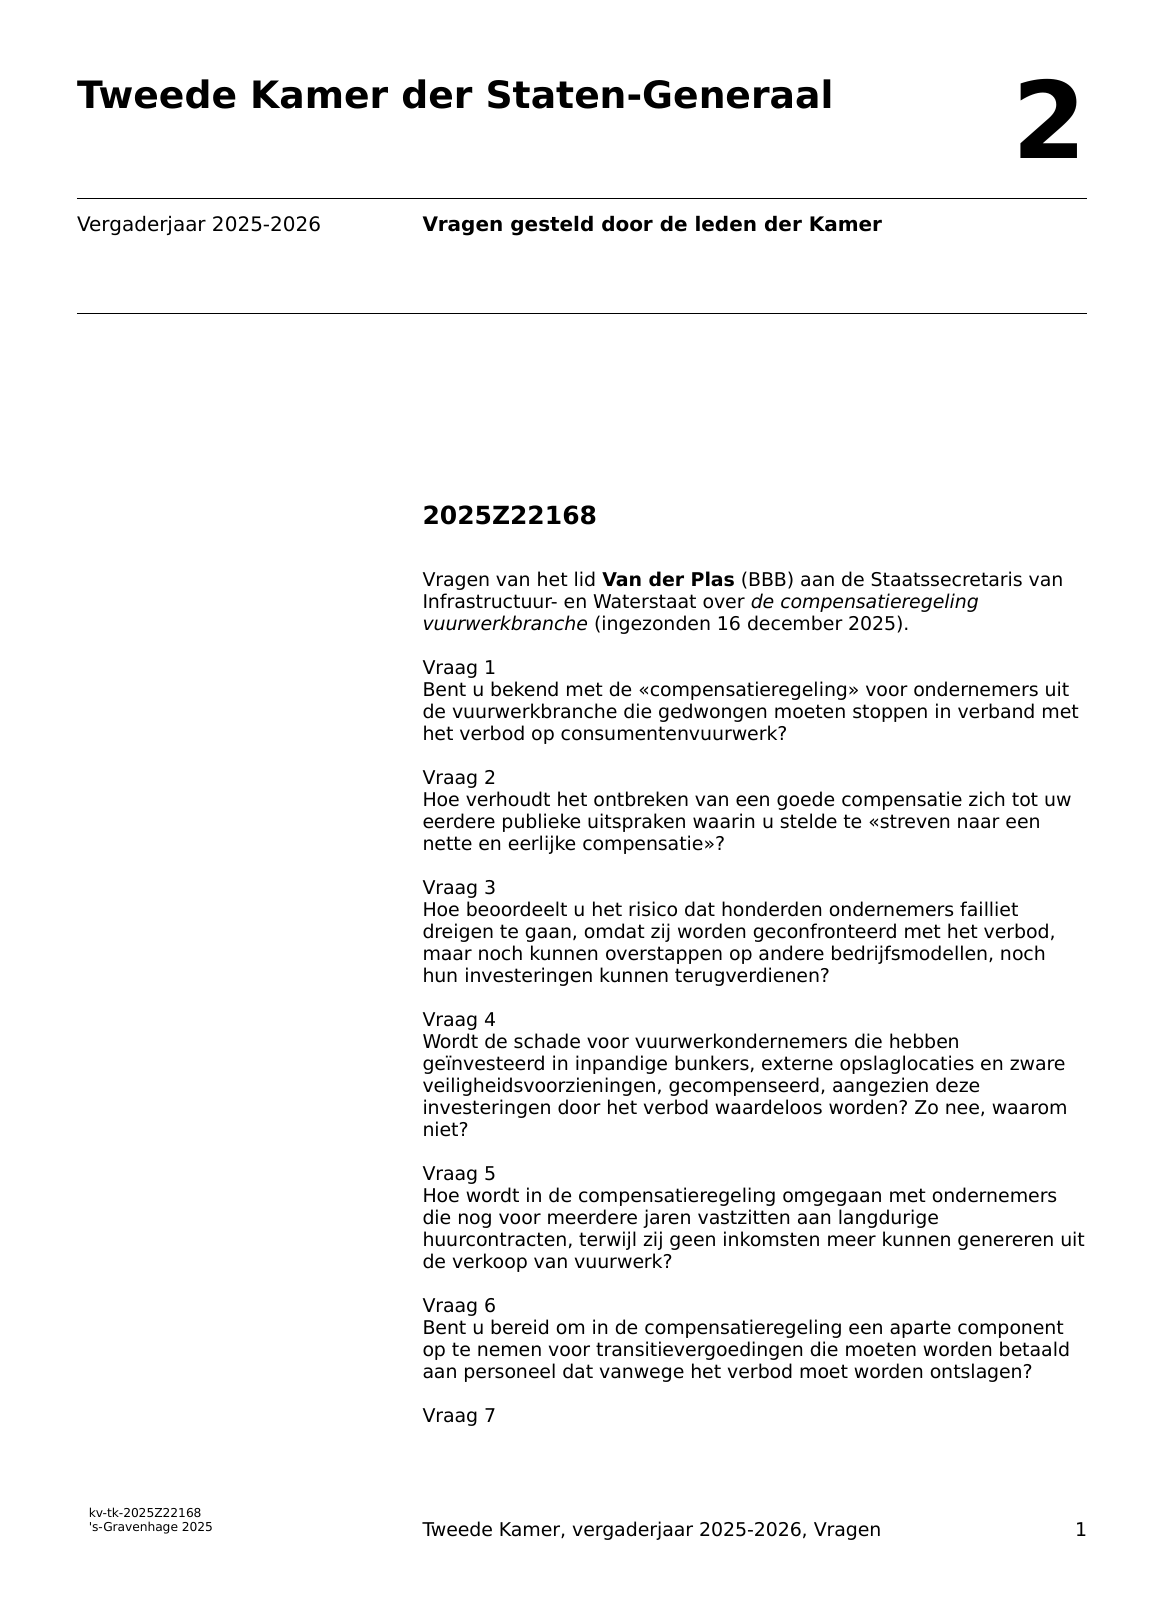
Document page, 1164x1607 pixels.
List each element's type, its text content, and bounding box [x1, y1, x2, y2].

text Vraag 4 [422, 1009, 1087, 1031]
text Vraag 1 [422, 657, 1087, 679]
text Bent u bereid om in de compensatieregeling een aparte component op te nemen voor transitievergoedingen die moeten worden betaald aan personeel dat vanwege het verbod moet worden ontslagen? [422, 1317, 1087, 1383]
text Hoe wordt in de compensatieregeling omgegaan met ondernemers die nog voor meerdere jaren vastzitten aan langdurige huurcontracten, terwijl zij geen inkomsten meer kunnen genereren uit de verkoop van vuurwerk? [422, 1185, 1087, 1273]
text Vraag 3 [422, 877, 1087, 899]
table_cell Vragen gesteld door de leden der Kamer [422, 199, 1087, 313]
text Bent u bekend met de «compensatieregeling» voor ondernemers uit de vuurwerkbranche die gedwongen moeten stoppen in verband met het verbod op consumentenvuurwerk? [422, 679, 1087, 745]
text 2025Z22168 [422, 501, 1087, 531]
text Vraag 5 [422, 1163, 1087, 1185]
text Vraag 7 [422, 1405, 1087, 1427]
text Vraag 6 [422, 1295, 1087, 1317]
table_header 2 [886, 59, 1087, 198]
table_cell Vergaderjaar 2025-2026 [77, 199, 422, 313]
text Vragen van het lid Van der Plas (BBB) aan de Staatssecretaris van Infrastructuur- en Waterstaat over de compensatieregeling vuurwerkbranche (ingezonden 16 december 2025). [422, 569, 1087, 635]
text Hoe verhoudt het ontbreken van een goede compensatie zich tot uw eerdere publieke uitspraken waarin u stelde te «streven naar een nette en eerlijke compensatie»? [422, 789, 1087, 855]
text Wordt de schade voor vuurwerkondernemers die hebben geïnvesteerd in inpandige bunkers, externe opslaglocaties en zware veiligheidsvoorzieningen, gecompenseerd, aangezien deze investeringen door het verbod waardeloos worden? Zo nee, waarom niet? [422, 1031, 1087, 1141]
text Vraag 2 [422, 767, 1087, 789]
text 's-Gravenhage 2025 [88, 1520, 323, 1534]
table_header Tweede Kamer der Staten-Generaal [77, 59, 886, 198]
text Hoe beoordeelt u het risico dat honderden ondernemers failliet dreigen te gaan, omdat zij worden geconfronteerd met het verbod, maar noch kunnen overstappen op andere bedrijfsmodellen, noch hun investeringen kunnen terugverdienen? [422, 899, 1087, 987]
text kv-tk-2025Z22168 [88, 1506, 323, 1520]
